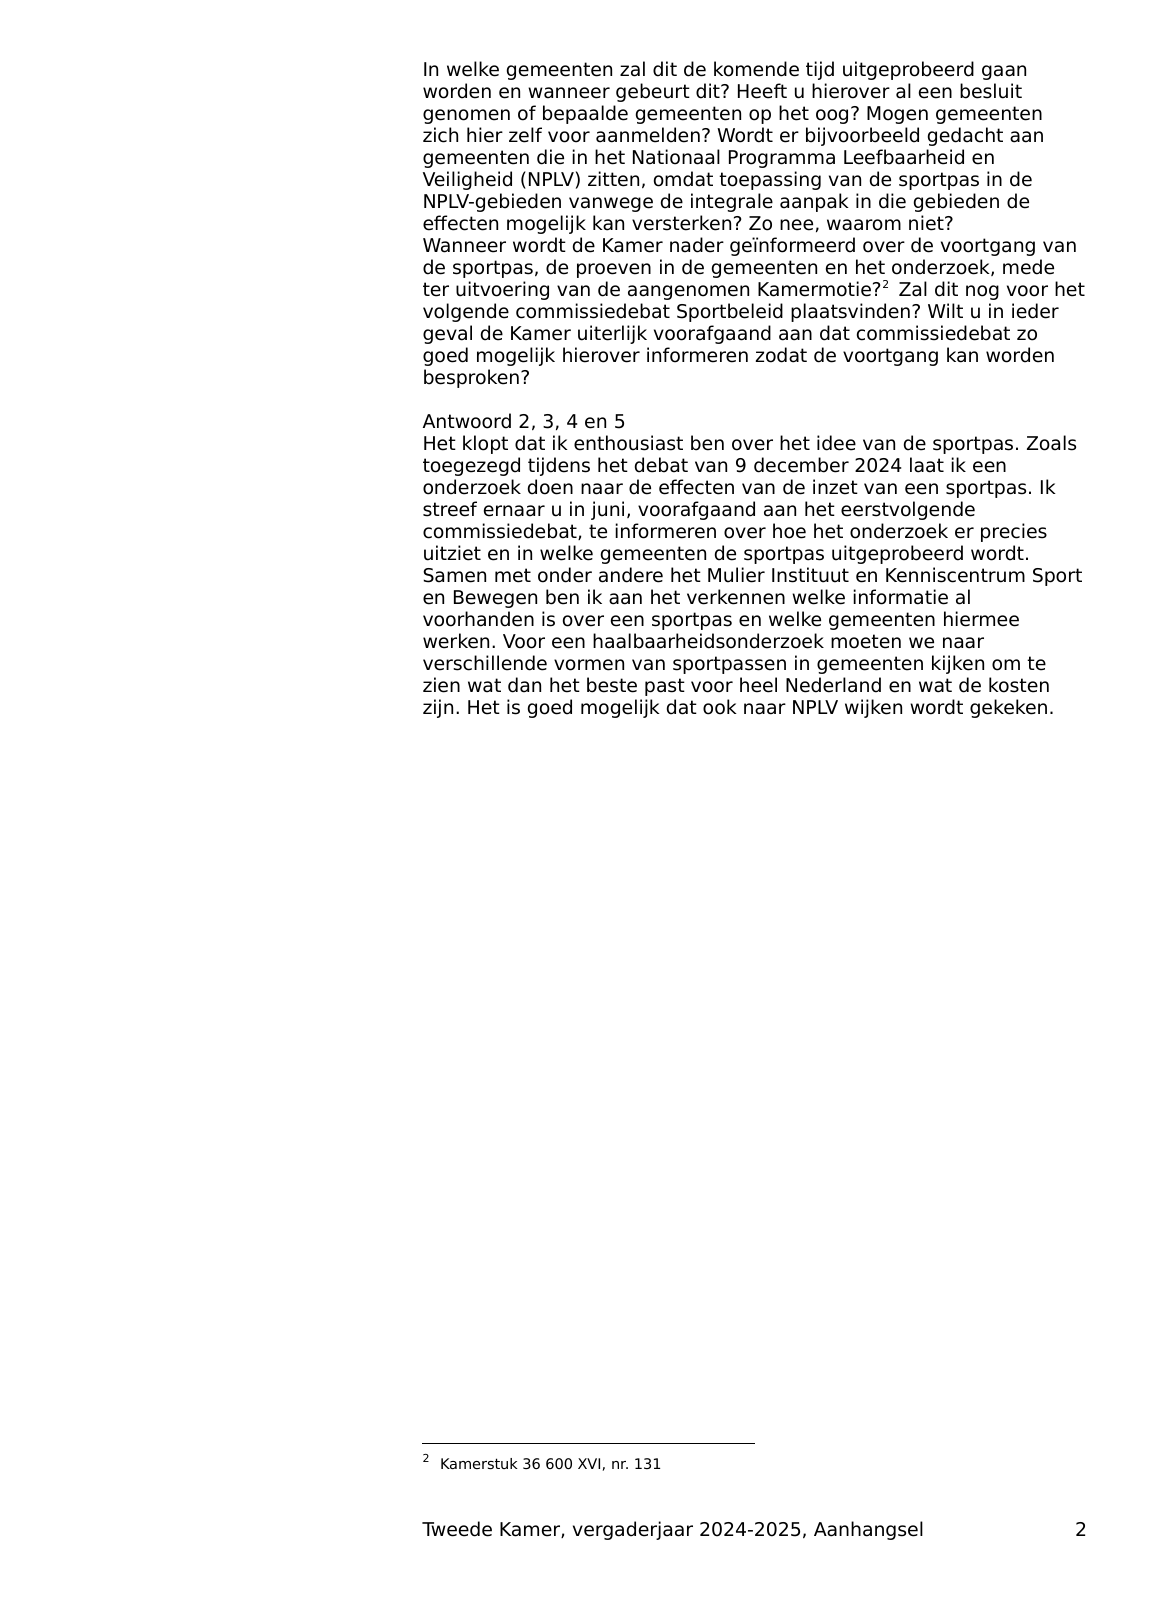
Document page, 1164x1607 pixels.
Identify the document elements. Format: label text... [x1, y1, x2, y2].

text Kamerstuk 36 600 XVI, nr. 131 [422, 1452, 1087, 1474]
text Wanneer wordt de Kamer nader geïnformeerd over de voortgang van de sportpas, de proeven in de gemeenten en het onderzoek, mede ter uitvoering van de aangenomen Kamermotie? Zal dit nog voor het volgende commissiedebat Sportbeleid plaatsvinden? Wilt u in ieder geval de Kamer uiterlijk voorafgaand aan dat commissiedebat zo goed mogelijk hierover informeren zodat de voortgang kan worden besproken? [422, 235, 1087, 389]
text Antwoord 2, 3, 4 en 5 [422, 411, 1087, 433]
text In welke gemeenten zal dit de komende tijd uitgeprobeerd gaan worden en wanneer gebeurt dit? Heeft u hierover al een besluit genomen of bepaalde gemeenten op het oog? Mogen gemeenten zich hier zelf voor aanmelden? Wordt er bijvoorbeeld gedacht aan gemeenten die in het Nationaal Programma Leefbaarheid en Veiligheid (NPLV) zitten, omdat toepassing van de sportpas in de NPLV-gebieden vanwege de integrale aanpak in die gebieden de effecten mogelijk kan versterken? Zo nee, waarom niet? [422, 59, 1087, 235]
text Het klopt dat ik enthousiast ben over het idee van de sportpas. Zoals toegezegd tijdens het debat van 9 december 2024 laat ik een onderzoek doen naar de effecten van de inzet van een sportpas. Ik streef ernaar u in juni, voorafgaand aan het eerstvolgende commissiedebat, te informeren over hoe het onderzoek er precies uitziet en in welke gemeenten de sportpas uitgeprobeerd wordt. Samen met onder andere het Mulier Instituut en Kenniscentrum Sport en Bewegen ben ik aan het verkennen welke informatie al voorhanden is over een sportpas en welke gemeenten hiermee werken. Voor een haalbaarheidsonderzoek moeten we naar verschillende vormen van sportpassen in gemeenten kijken om te zien wat dan het beste past voor heel Nederland en wat de kosten zijn. Het is goed mogelijk dat ook naar NPLV wijken wordt gekeken. [422, 433, 1087, 719]
